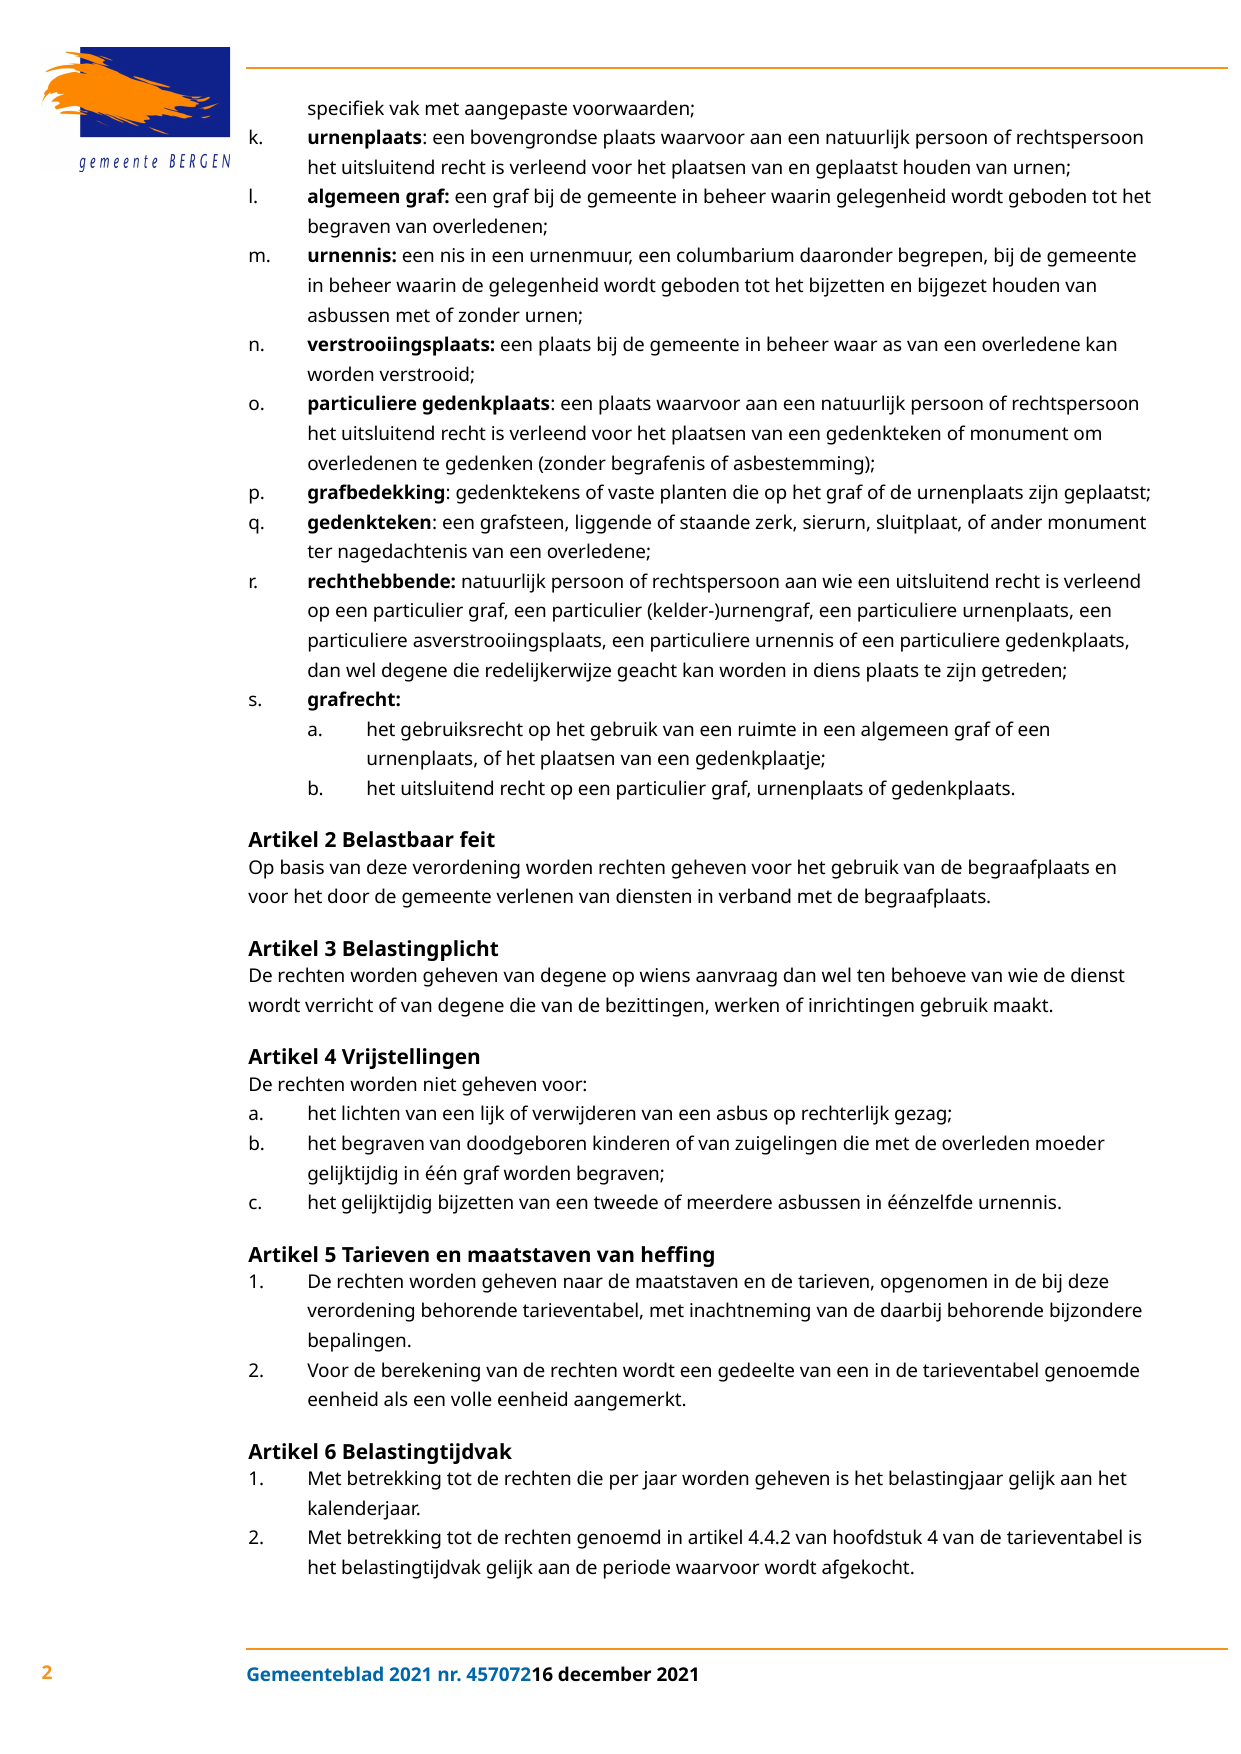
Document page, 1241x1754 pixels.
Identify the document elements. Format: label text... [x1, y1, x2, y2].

list Met betrekking tot de rechten genoemd in artikel 4.4.2 van hoofdstuk 4 van de tarieventabel is het belastingtijdvak gelijk aan de periode waarvoor wordt afgekocht. [248, 1524, 1152, 1580]
list urnennis: een nis in een urnenmuur, een columbarium daaronder begrepen, bij de gemeente in beheer waarin de gelegenheid wordt geboden tot het bijzetten en bijgezet houden van asbussen met of zonder urnen; [248, 243, 1152, 328]
text Artikel 2 Belastbaar feit [248, 826, 1152, 854]
list algemeen graf: een graf bij de gemeente in beheer waarin gelegenheid wordt geboden tot het begraven van overledenen; [248, 183, 1152, 239]
text Artikel 6 Belastingtijdvak [248, 1437, 1152, 1465]
list het gebruiksrecht op het gebruik van een ruimte in een algemeen graf of een urnenplaats, of het plaatsen van een gedenkplaatje; [307, 716, 1152, 771]
text Artikel 3 Belastingplicht [248, 934, 1152, 962]
list het gelijktijdig bijzetten van een tweede of meerdere asbussen in éénzelfde urnennis. [248, 1189, 1152, 1215]
text De rechten worden niet geheven voor: [248, 1071, 1152, 1097]
text De rechten worden geheven van degene op wiens aanvraag dan wel ten behoeve van wie de dienst wordt verricht of van degene die van de bezittingen, werken of inrichtingen gebruik maakt. [248, 962, 1152, 1018]
text Op basis van deze verordening worden rechten geheven voor het gebruik van de begraafplaats en voor het door de gemeente verlenen van diensten in verband met de begraafplaats. [248, 854, 1152, 909]
list Voor de berekening van de rechten wordt een gedeelte van een in de tarieventabel genoemde eenheid als een volle eenheid aangemerkt. [248, 1357, 1152, 1412]
list urnenplaats: een bovengrondse plaats waarvoor aan een natuurlijk persoon of rechtspersoon het uitsluitend recht is verleend voor het plaatsen van en geplaatst houden van urnen; [248, 124, 1152, 180]
text Artikel 5 Tarieven en maatstaven van heffing [248, 1240, 1152, 1268]
list De rechten worden geheven naar de maatstaven en de tarieven, opgenomen in de bij deze verordening behorende tarieventabel, met inachtneming van de daarbij behorende bijzondere bepalingen. [248, 1268, 1152, 1353]
picture [41, 47, 231, 172]
list het begraven van doodgeboren kinderen of van zuigelingen die met de overleden moeder gelijktijdig in één graf worden begraven; [248, 1130, 1152, 1185]
list rechthebbende: natuurlijk persoon of rechtspersoon aan wie een uitsluitend recht is verleend op een particulier graf, een particulier (kelder-)urnengraf, een particuliere urnenplaats, een particuliere asverstrooiingsplaats, een particuliere urnennis of een particuliere gedenkplaats, dan wel degene die redelijkerwijze geacht kan worden in diens plaats te zijn getreden; [248, 568, 1152, 683]
list grafbedekking: gedenktekens of vaste planten die op het graf of de urnenplaats zijn geplaatst; [248, 479, 1152, 505]
list particuliere gedenkplaats: een plaats waarvoor aan een natuurlijk persoon of rechtspersoon het uitsluitend recht is verleend voor het plaatsen van een gedenkteken of monument om overledenen te gedenken (zonder begrafenis of asbestemming); [248, 391, 1152, 476]
list specifiek vak met aangepaste voorwaarden; [248, 95, 1152, 121]
list het lichten van een lijk of verwijderen van een asbus op rechterlijk gezag; [248, 1101, 1152, 1126]
list het uitsluitend recht op een particulier graf, urnenplaats of gedenkplaats. [307, 775, 1152, 801]
list Met betrekking tot de rechten die per jaar worden geheven is het belastingjaar gelijk aan het kalenderjaar. [248, 1465, 1152, 1521]
text Artikel 4 Vrijstellingen [248, 1042, 1152, 1071]
list grafrecht: [248, 686, 1152, 712]
list verstrooiingsplaats: een plaats bij de gemeente in beheer waar as van een overledene kan worden verstrooid; [248, 331, 1152, 387]
list gedenkteken: een grafsteen, liggende of staande zerk, sierurn, sluitplaat, of ander monument ter nagedachtenis van een overledene; [248, 509, 1152, 564]
